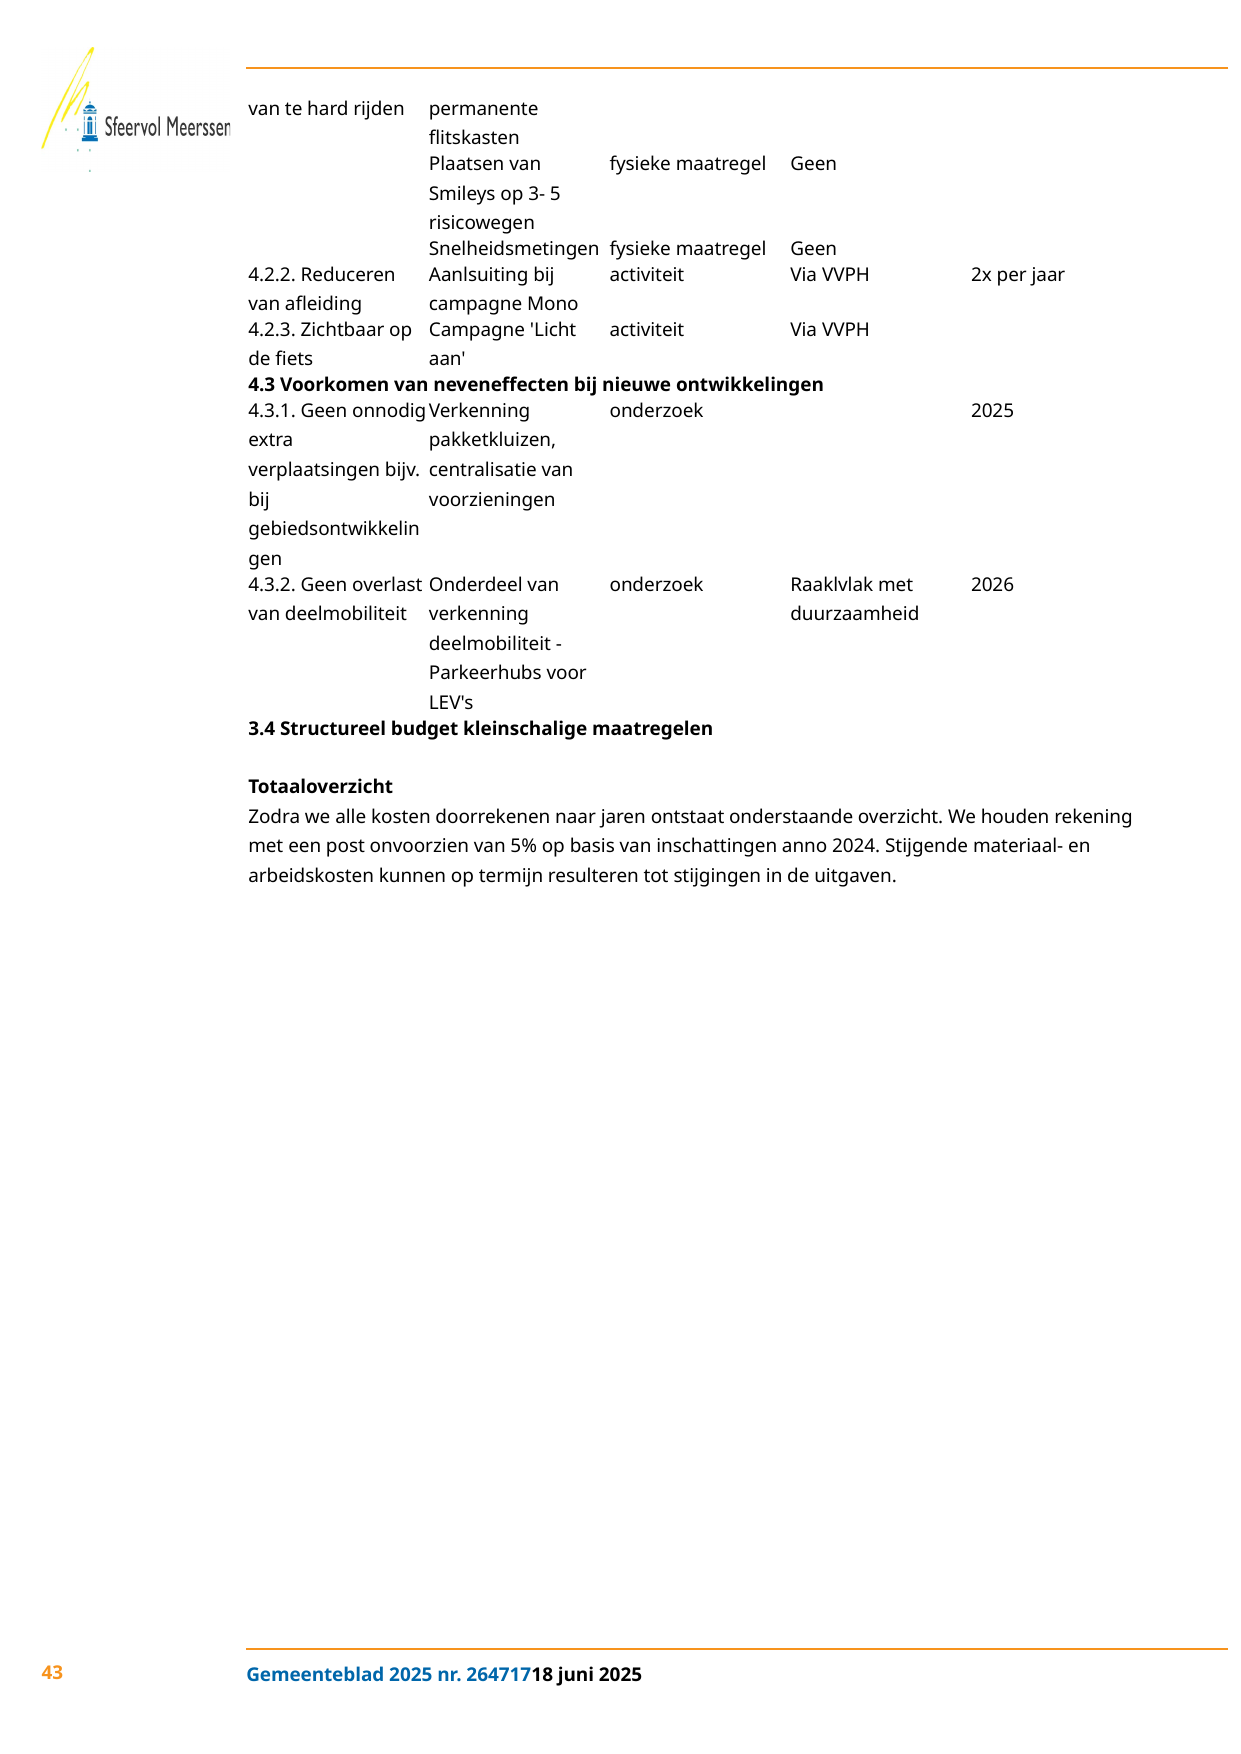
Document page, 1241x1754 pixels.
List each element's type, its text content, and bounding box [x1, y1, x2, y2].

picture [41, 47, 231, 172]
table_cell 4.3.2. Geen overlast van deelmobiliteit [248, 571, 429, 715]
table_cell 4.3.1. Geen onnodig extra verplaatsingen bijv. bij gebiedsontwikkelingen [248, 397, 429, 571]
table_cell [971, 235, 1152, 261]
text Zodra we alle kosten doorrekenen naar jaren ontstaat onderstaande overzicht. We houden rekening met een post onvoorzien van 5% op basis van inschattingen anno 2024. Stijgende materiaal- en arbeidskosten kunnen op termijn resulteren tot stijgingen in de uitgaven. [248, 803, 1152, 888]
table_cell Geen [790, 235, 971, 261]
table_cell 2x per jaar [971, 261, 1152, 316]
table_cell onderzoek [609, 397, 790, 571]
table_cell 3.4 Structureel budget kleinschalige maatregelen [248, 715, 1152, 741]
table_cell van te hard rijden [248, 95, 429, 261]
table_cell Plaatsen van Smileys op 3- 5 risicowegen [429, 150, 609, 235]
table_cell fysieke maatregel [609, 235, 790, 261]
table_cell Via VVPH [790, 316, 971, 371]
table_cell activiteit [609, 316, 790, 371]
table_cell onderzoek [609, 571, 790, 715]
table_cell fysieke maatregel [609, 150, 790, 235]
table_cell Raaklvlak met duurzaamheid [790, 571, 971, 715]
table_cell 4.2.2. Reduceren van afleiding [248, 261, 429, 316]
table_cell Onderdeel van verkenning deelmobiliteit - Parkeerhubs voor LEV's [429, 571, 609, 715]
table_cell Aanlsuiting bij campagne Mono [429, 261, 609, 316]
table_cell 2026 [971, 571, 1152, 715]
table_cell Campagne 'Licht aan' [429, 316, 609, 371]
table_cell activiteit [609, 261, 790, 316]
table_cell [790, 95, 971, 150]
table_cell [790, 397, 971, 571]
table_cell Geen [790, 150, 971, 235]
table_cell [609, 95, 790, 150]
table_cell 2025 [971, 397, 1152, 571]
table_cell 4.2.3. Zichtbaar op de fiets [248, 316, 429, 371]
table_cell Via VVPH [790, 261, 971, 316]
table_cell 4.3 Voorkomen van neveneffecten bij nieuwe ontwikkelingen [248, 371, 1152, 397]
table_cell Snelheidsmetingen [429, 235, 609, 261]
table_cell [971, 150, 1152, 235]
table_cell Verkenning pakketkluizen, centralisatie van voorzieningen [429, 397, 609, 571]
table_cell permanente flitskasten [429, 95, 609, 150]
table_cell [971, 95, 1152, 150]
table_cell [971, 316, 1152, 371]
text Totaaloverzicht [248, 773, 1152, 799]
